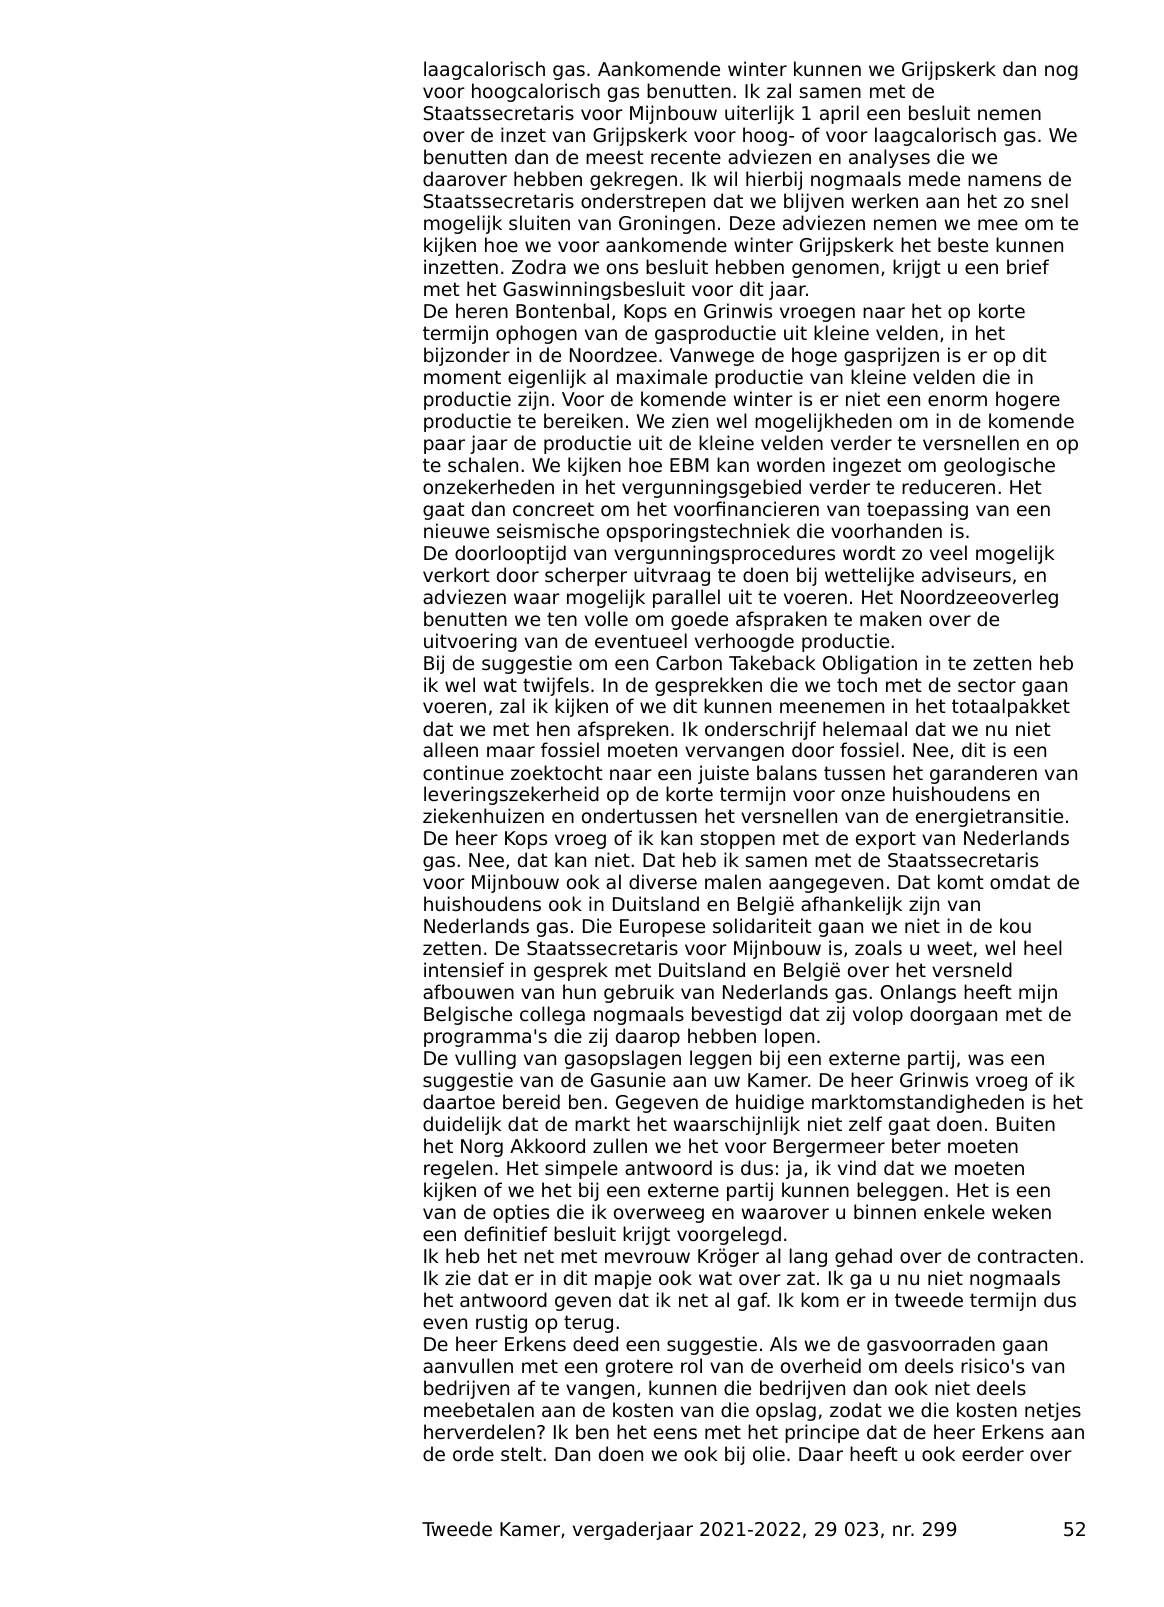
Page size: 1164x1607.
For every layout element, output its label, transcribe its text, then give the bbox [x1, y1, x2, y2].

text De heer Kops vroeg of ik kan stoppen met de export van Nederlands gas. Nee, dat kan niet. Dat heb ik samen met de Staatssecretaris voor Mijnbouw ook al diverse malen aangegeven. Dat komt omdat de huishoudens ook in Duitsland en België afhankelijk zijn van Nederlands gas. Die Europese solidariteit gaan we niet in de kou zetten. De Staatssecretaris voor Mijnbouw is, zoals u weet, wel heel intensief in gesprek met Duitsland en België over het versneld afbouwen van hun gebruik van Nederlands gas. Onlangs heeft mijn Belgische collega nogmaals bevestigd dat zij volop doorgaan met de programma's die zij daarop hebben lopen. [422, 828, 1087, 1048]
text De doorlooptijd van vergunningsprocedures wordt zo veel mogelijk verkort door scherper uitvraag te doen bij wettelijke adviseurs, en adviezen waar mogelijk parallel uit te voeren. Het Noordzeeoverleg benutten we ten volle om goede afspraken te maken over de uitvoering van de eventueel verhoogde productie. [422, 543, 1087, 652]
text De heren Bontenbal, Kops en Grinwis vroegen naar het op korte termijn ophogen van de gasproductie uit kleine velden, in het bijzonder in de Noordzee. Vanwege de hoge gasprijzen is er op dit moment eigenlijk al maximale productie van kleine velden die in productie zijn. Voor de komende winter is er niet een enorm hogere productie te bereiken. We zien wel mogelijkheden om in de komende paar jaar de productie uit de kleine velden verder te versnellen en op te schalen. We kijken hoe EBM kan worden ingezet om geologische onzekerheden in het vergunningsgebied verder te reduceren. Het gaat dan concreet om het voorfinancieren van toepassing van een nieuwe seismische opsporingstechniek die voorhanden is. [422, 301, 1087, 543]
text laagcalorisch gas. Aankomende winter kunnen we Grijpskerk dan nog voor hoogcalorisch gas benutten. Ik zal samen met de Staatssecretaris voor Mijnbouw uiterlijk 1 april een besluit nemen over de inzet van Grijpskerk voor hoog- of voor laagcalorisch gas. We benutten dan de meest recente adviezen en analyses die we daarover hebben gekregen. Ik wil hierbij nogmaals mede namens de Staatssecretaris onderstrepen dat we blijven werken aan het zo snel mogelijk sluiten van Groningen. Deze adviezen nemen we mee om te kijken hoe we voor aankomende winter Grijpskerk het beste kunnen inzetten. Zodra we ons besluit hebben genomen, krijgt u een brief met het Gaswinningsbesluit voor dit jaar. [422, 59, 1087, 301]
text De vulling van gasopslagen leggen bij een externe partij, was een suggestie van de Gasunie aan uw Kamer. De heer Grinwis vroeg of ik daartoe bereid ben. Gegeven de huidige marktomstandigheden is het duidelijk dat de markt het waarschijnlijk niet zelf gaat doen. Buiten het Norg Akkoord zullen we het voor Bergermeer beter moeten regelen. Het simpele antwoord is dus: ja, ik vind dat we moeten kijken of we het bij een externe partij kunnen beleggen. Het is een van de opties die ik overweeg en waarover u binnen enkele weken een definitief besluit krijgt voorgelegd. [422, 1048, 1087, 1246]
text Bij de suggestie om een Carbon Takeback Obligation in te zetten heb ik wel wat twijfels. In de gesprekken die we toch met de sector gaan voeren, zal ik kijken of we dit kunnen meenemen in het totaalpakket dat we met hen afspreken. Ik onderschrijf helemaal dat we nu niet alleen maar fossiel moeten vervangen door fossiel. Nee, dit is een continue zoektocht naar een juiste balans tussen het garanderen van leveringszekerheid op de korte termijn voor onze huishoudens en ziekenhuizen en ondertussen het versnellen van de energietransitie. [422, 652, 1087, 828]
text De heer Erkens deed een suggestie. Als we de gasvoorraden gaan aanvullen met een grotere rol van de overheid om deels risico's van bedrijven af te vangen, kunnen die bedrijven dan ook niet deels meebetalen aan de kosten van die opslag, zodat we die kosten netjes herverdelen? Ik ben het eens met het principe dat de heer Erkens aan de orde stelt. Dan doen we ook bij olie. Daar heeft u ook eerder over [422, 1334, 1087, 1466]
text Ik heb het net met mevrouw Kröger al lang gehad over de contracten. Ik zie dat er in dit mapje ook wat over zat. Ik ga u nu niet nogmaals het antwoord geven dat ik net al gaf. Ik kom er in tweede termijn dus even rustig op terug. [422, 1246, 1087, 1334]
